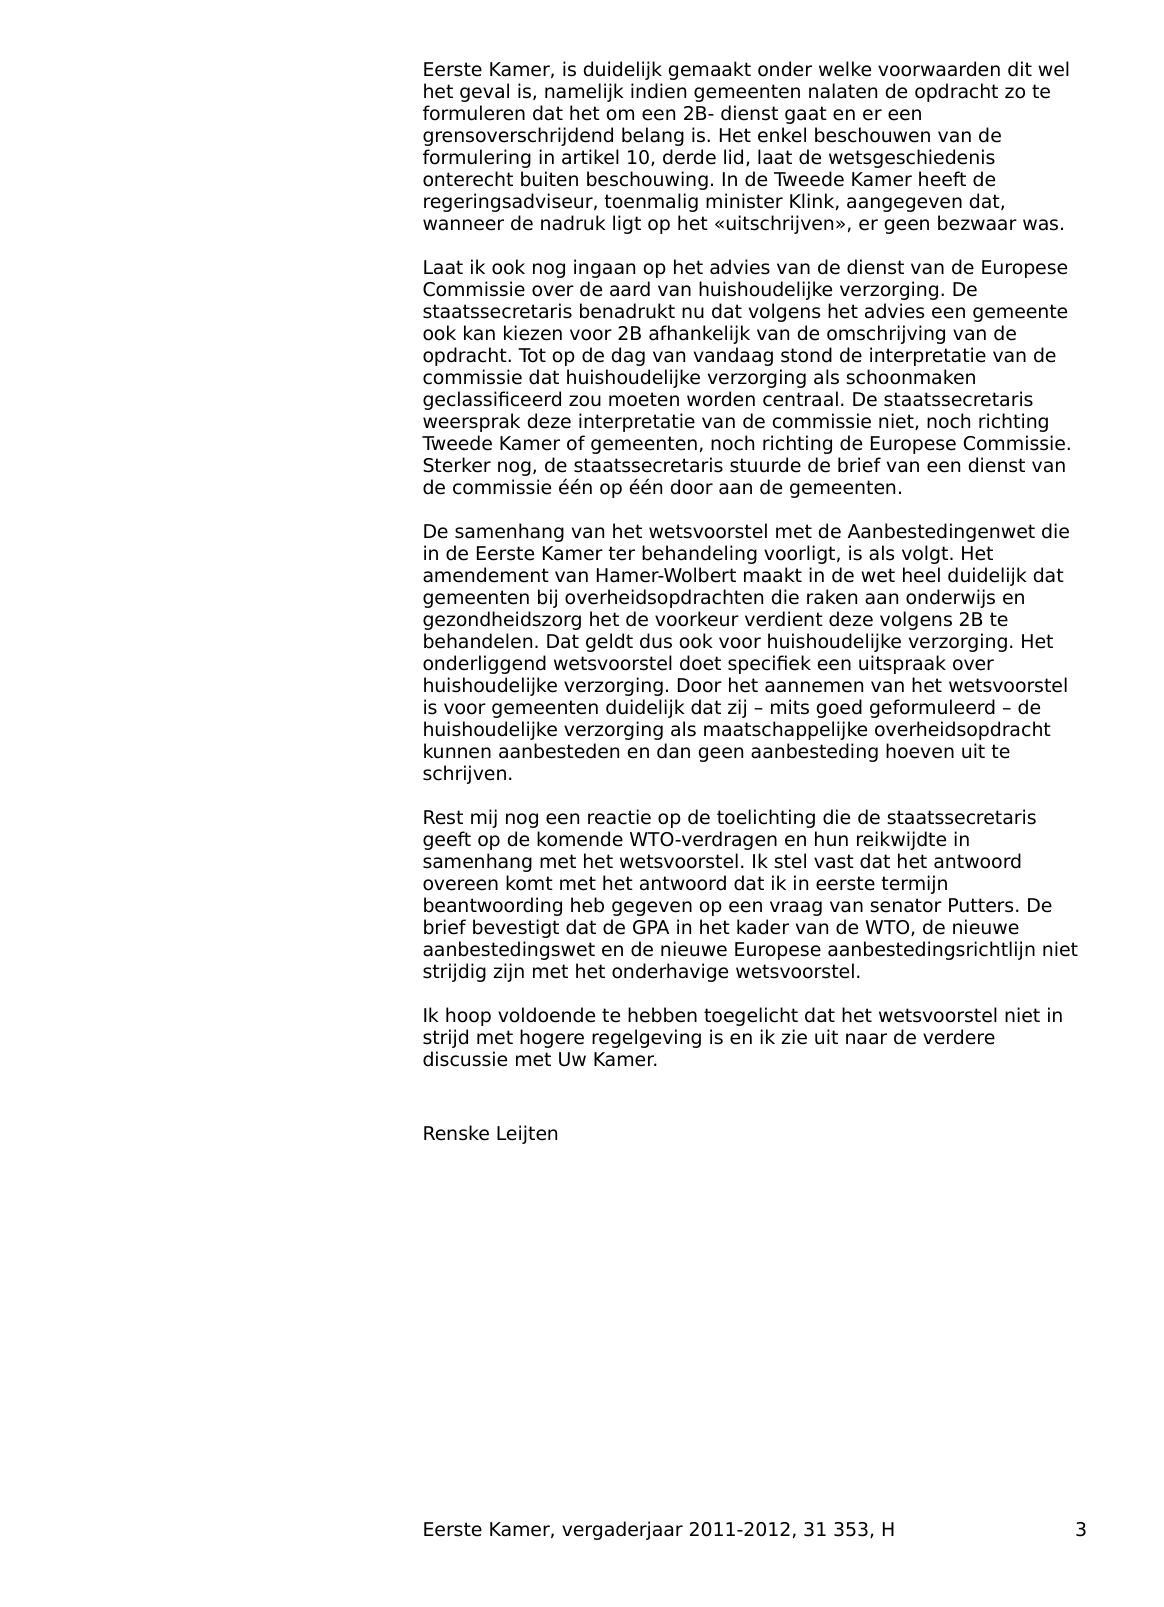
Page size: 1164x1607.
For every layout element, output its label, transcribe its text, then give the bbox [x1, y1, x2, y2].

text Ik hoop voldoende te hebben toegelicht dat het wetsvoorstel niet in strijd met hogere regelgeving is en ik zie uit naar de verdere discussie met Uw Kamer. [422, 1005, 1087, 1071]
text De samenhang van het wetsvoorstel met de Aanbestedingenwet die in de Eerste Kamer ter behandeling voorligt, is als volgt. Het amendement van Hamer-Wolbert maakt in de wet heel duidelijk dat gemeenten bij overheidsopdrachten die raken aan onderwijs en gezondheidszorg het de voorkeur verdient deze volgens 2B te behandelen. Dat geldt dus ook voor huishoudelijke verzorging. Het onderliggend wetsvoorstel doet specifiek een uitspraak over huishoudelijke verzorging. Door het aannemen van het wetsvoorstel is voor gemeenten duidelijk dat zij – mits goed geformuleerd – de huishoudelijke verzorging als maatschappelijke overheidsopdracht kunnen aanbesteden en dan geen aanbesteding hoeven uit te schrijven. [422, 521, 1087, 785]
text Renske Leijten [422, 1101, 1087, 1145]
text Eerste Kamer, is duidelijk gemaakt onder welke voorwaarden dit wel het geval is, namelijk indien gemeenten nalaten de opdracht zo te formuleren dat het om een 2B- dienst gaat en er een grensoverschrijdend belang is. Het enkel beschouwen van de formulering in artikel 10, derde lid, laat de wetsgeschiedenis onterecht buiten beschouwing. In de Tweede Kamer heeft de regeringsadviseur, toenmalig minister Klink, aangegeven dat, wanneer de nadruk ligt op het «uitschrijven», er geen bezwaar was. [422, 59, 1087, 235]
text Laat ik ook nog ingaan op het advies van de dienst van de Europese Commissie over de aard van huishoudelijke verzorging. De staatssecretaris benadrukt nu dat volgens het advies een gemeente ook kan kiezen voor 2B afhankelijk van de omschrijving van de opdracht. Tot op de dag van vandaag stond de interpretatie van de commissie dat huishoudelijke verzorging als schoonmaken geclassificeerd zou moeten worden centraal. De staatssecretaris weersprak deze interpretatie van de commissie niet, noch richting Tweede Kamer of gemeenten, noch richting de Europese Commissie. Sterker nog, de staatssecretaris stuurde de brief van een dienst van de commissie één op één door aan de gemeenten. [422, 257, 1087, 499]
text Rest mij nog een reactie op de toelichting die de staatssecretaris geeft op de komende WTO-verdragen en hun reikwijdte in samenhang met het wetsvoorstel. Ik stel vast dat het antwoord overeen komt met het antwoord dat ik in eerste termijn beantwoording heb gegeven op een vraag van senator Putters. De brief bevestigt dat de GPA in het kader van de WTO, de nieuwe aanbestedingswet en de nieuwe Europese aanbestedingsrichtlijn niet strijdig zijn met het onderhavige wetsvoorstel. [422, 807, 1087, 983]
